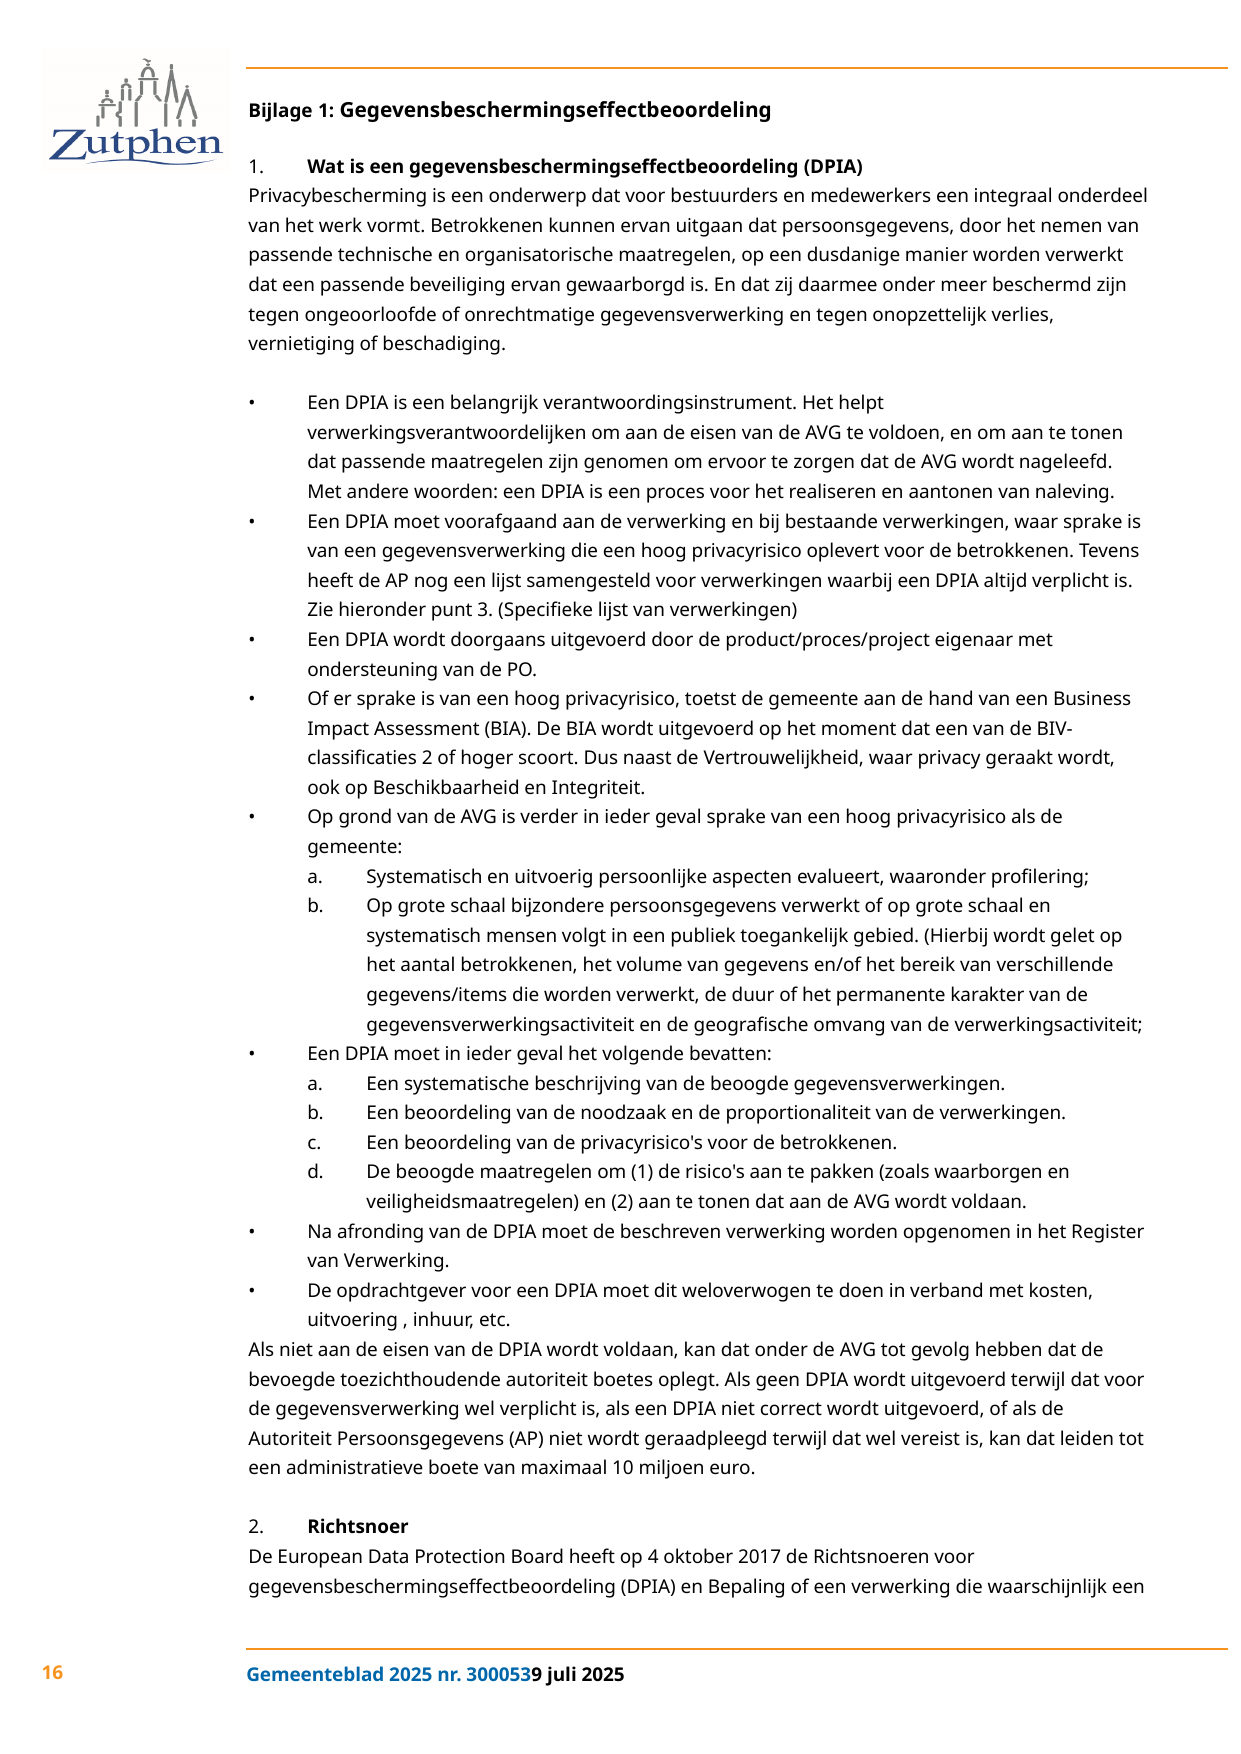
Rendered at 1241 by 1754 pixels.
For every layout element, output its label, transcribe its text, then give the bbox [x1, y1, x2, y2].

list Een beoordeling van de noodzaak en de proportionaliteit van de verwerkingen. [307, 1099, 1152, 1125]
list De opdrachtgever voor een DPIA moet dit weloverwogen te doen in verband met kosten, uitvoering , inhuur, etc. [248, 1277, 1152, 1332]
list Na afronding van de DPIA moet de beschreven verwerking worden opgenomen in het Register van Verwerking. [248, 1218, 1152, 1273]
text De European Data Protection Board heeft op 4 oktober 2017 de Richtsnoeren voor gegevensbeschermingseffectbeoordeling (DPIA) en Bepaling of een verwerking die waarschijnlijk een [248, 1543, 1152, 1599]
list Op grote schaal bijzondere persoonsgegevens verwerkt of op grote schaal en systematisch mensen volgt in een publiek toegankelijk gebied. (Hierbij wordt gelet op het aantal betrokkenen, het volume van gegevens en/of het bereik van verschillende gegevens/items die worden verwerkt, de duur of het permanente karakter van de gegevensverwerkingsactiviteit en de geografische omvang van de verwerkingsactiviteit; [307, 892, 1152, 1037]
list Een DPIA is een belangrijk verantwoordingsinstrument. Het helpt verwerkingsverantwoordelijken om aan de eisen van de AVG te voldoen, en om aan te tonen dat passende maatregelen zijn genomen om ervoor te zorgen dat de AVG wordt nageleefd. Met andere woorden: een DPIA is een proces voor het realiseren en aantonen van naleving. [248, 389, 1152, 504]
list Of er sprake is van een hoog privacyrisico, toetst de gemeente aan de hand van een Business Impact Assessment (BIA). De BIA wordt uitgevoerd op het moment dat een van de BIV-classificaties 2 of hoger scoort. Dus naast de Vertrouwelijkheid, waar privacy geraakt wordt, ook op Beschikbaarheid en Integriteit. [248, 685, 1152, 800]
list Een systematische beschrijving van de beoogde gegevensverwerkingen. [307, 1070, 1152, 1096]
picture [41, 47, 231, 172]
text Als niet aan de eisen van de DPIA wordt voldaan, kan dat onder de AVG tot gevolg hebben dat de bevoegde toezichthoudende autoriteit boetes oplegt. Als geen DPIA wordt uitgevoerd terwijl dat voor de gegevensverwerking wel verplicht is, als een DPIA niet correct wordt uitgevoerd, of als de Autoriteit Persoonsgegevens (AP) niet wordt geraadpleegd terwijl dat wel vereist is, kan dat leiden tot een administratieve boete van maximaal 10 miljoen euro. [248, 1336, 1152, 1480]
list Een beoordeling van de privacyrisico's voor de betrokkenen. [307, 1129, 1152, 1155]
list Een DPIA moet in ieder geval het volgende bevatten: [248, 1040, 1152, 1066]
list Wat is een gegevensbeschermingseffectbeoordeling (DPIA) [248, 153, 1152, 179]
list Op grond van de AVG is verder in ieder geval sprake van een hoog privacyrisico als de gemeente: [248, 804, 1152, 859]
text Privacybescherming is een onderwerp dat voor bestuurders en medewerkers een integraal onderdeel van het werk vormt. Betrokkenen kunnen ervan uitgaan dat persoonsgegevens, door het nemen van passende technische en organisatorische maatregelen, op een dusdanige manier worden verwerkt dat een passende beveiliging ervan gewaarborgd is. En dat zij daarmee onder meer beschermd zijn tegen ongeoorloofde of onrechtmatige gegevensverwerking en tegen onopzettelijk verlies, vernietiging of beschadiging. [248, 182, 1152, 356]
list De beoogde maatregelen om (1) de risico's aan te pakken (zoals waarborgen en veiligheidsmaatregelen) en (2) aan te tonen dat aan de AVG wordt voldaan. [307, 1159, 1152, 1214]
list Een DPIA moet voorafgaand aan de verwerking en bij bestaande verwerkingen, waar sprake is van een gegevensverwerking die een hoog privacyrisico oplevert voor de betrokkenen. Tevens heeft de AP nog een lijst samengesteld voor verwerkingen waarbij een DPIA altijd verplicht is. Zie hieronder punt 3. (Specifieke lijst van verwerkingen) [248, 508, 1152, 622]
list Systematisch en uitvoerig persoonlijke aspecten evalueert, waaronder profilering; [307, 863, 1152, 889]
list Richtsnoer [248, 1514, 1152, 1539]
text Bijlage 1: Gegevensbeschermingseffectbeoordeling [248, 95, 1152, 123]
list Een DPIA wordt doorgaans uitgevoerd door de product/proces/project eigenaar met ondersteuning van de PO. [248, 626, 1152, 682]
